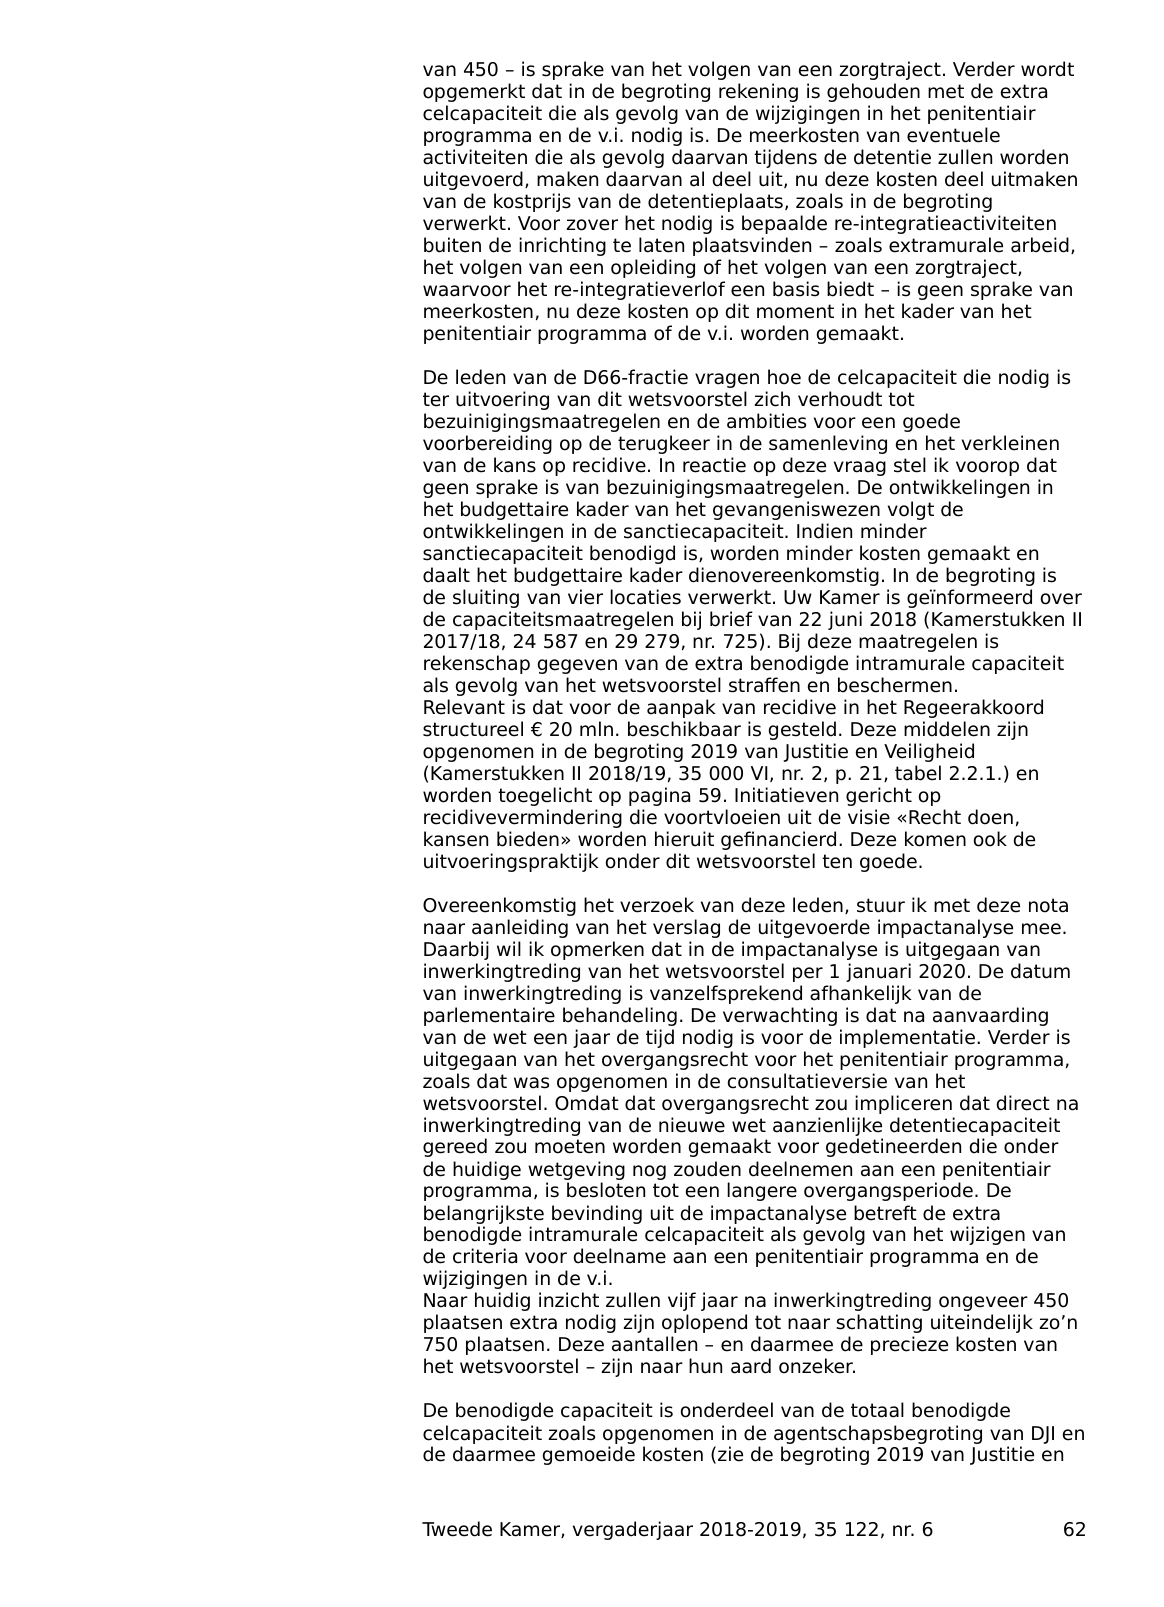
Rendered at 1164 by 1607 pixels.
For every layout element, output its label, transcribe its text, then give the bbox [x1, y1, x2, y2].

text De benodigde capaciteit is onderdeel van de totaal benodigde celcapaciteit zoals opgenomen in de agentschapsbegroting van DJI en de daarmee gemoeide kosten (zie de begroting 2019 van Justitie en [422, 1400, 1087, 1466]
text Relevant is dat voor de aanpak van recidive in het Regeerakkoord structureel € 20 mln. beschikbaar is gesteld. Deze middelen zijn opgenomen in de begroting 2019 van Justitie en Veiligheid (Kamerstukken II 2018/19, 35 000 VI, nr. 2, p. 21, tabel 2.2.1.) en worden toegelicht op pagina 59. Initiatieven gericht op recidivevermindering die voortvloeien uit de visie «Recht doen, kansen bieden» worden hieruit gefinancierd. Deze komen ook de uitvoeringspraktijk onder dit wetsvoorstel ten goede. [422, 697, 1087, 872]
text Overeenkomstig het verzoek van deze leden, stuur ik met deze nota naar aanleiding van het verslag de uitgevoerde impactanalyse mee. Daarbij wil ik opmerken dat in de impactanalyse is uitgegaan van inwerkingtreding van het wetsvoorstel per 1 januari 2020. De datum van inwerkingtreding is vanzelfsprekend afhankelijk van de parlementaire behandeling. De verwachting is dat na aanvaarding van de wet een jaar de tijd nodig is voor de implementatie. Verder is uitgegaan van het overgangsrecht voor het penitentiair programma, zoals dat was opgenomen in de consultatieversie van het wetsvoorstel. Omdat dat overgangsrecht zou impliceren dat direct na inwerkingtreding van de nieuwe wet aanzienlijke detentiecapaciteit gereed zou moeten worden gemaakt voor gedetineerden die onder de huidige wetgeving nog zouden deelnemen aan een penitentiair programma, is besloten tot een langere overgangsperiode. De belangrijkste bevinding uit de impactanalyse betreft de extra benodigde intramurale celcapaciteit als gevolg van het wijzigen van de criteria voor deelname aan een penitentiair programma en de wijzigingen in de v.i. [422, 895, 1087, 1290]
text De leden van de D66-fractie vragen hoe de celcapaciteit die nodig is ter uitvoering van dit wetsvoorstel zich verhoudt tot bezuinigingsmaatregelen en de ambities voor een goede voorbereiding op de terugkeer in de samenleving en het verkleinen van de kans op recidive. In reactie op deze vraag stel ik voorop dat geen sprake is van bezuinigingsmaatregelen. De ontwikkelingen in het budgettaire kader van het gevangeniswezen volgt de ontwikkelingen in de sanctiecapaciteit. Indien minder sanctiecapaciteit benodigd is, worden minder kosten gemaakt en daalt het budgettaire kader dienovereenkomstig. In de begroting is de sluiting van vier locaties verwerkt. Uw Kamer is geïnformeerd over de capaciteitsmaatregelen bij brief van 22 juni 2018 (Kamerstukken II 2017/18, 24 587 en 29 279, nr. 725). Bij deze maatregelen is rekenschap gegeven van de extra benodigde intramurale capaciteit als gevolg van het wetsvoorstel straffen en beschermen. [422, 367, 1087, 697]
text Naar huidig inzicht zullen vijf jaar na inwerkingtreding ongeveer 450 plaatsen extra nodig zijn oplopend tot naar schatting uiteindelijk zo’n 750 plaatsen. Deze aantallen – en daarmee de precieze kosten van het wetsvoorstel – zijn naar hun aard onzeker. [422, 1290, 1087, 1378]
text van 450 – is sprake van het volgen van een zorgtraject. Verder wordt opgemerkt dat in de begroting rekening is gehouden met de extra celcapaciteit die als gevolg van de wijzigingen in het penitentiair programma en de v.i. nodig is. De meerkosten van eventuele activiteiten die als gevolg daarvan tijdens de detentie zullen worden uitgevoerd, maken daarvan al deel uit, nu deze kosten deel uitmaken van de kostprijs van de detentieplaats, zoals in de begroting verwerkt. Voor zover het nodig is bepaalde re-integratieactiviteiten buiten de inrichting te laten plaatsvinden – zoals extramurale arbeid, het volgen van een opleiding of het volgen van een zorgtraject, waarvoor het re-integratieverlof een basis biedt – is geen sprake van meerkosten, nu deze kosten op dit moment in het kader van het penitentiair programma of de v.i. worden gemaakt. [422, 59, 1087, 345]
